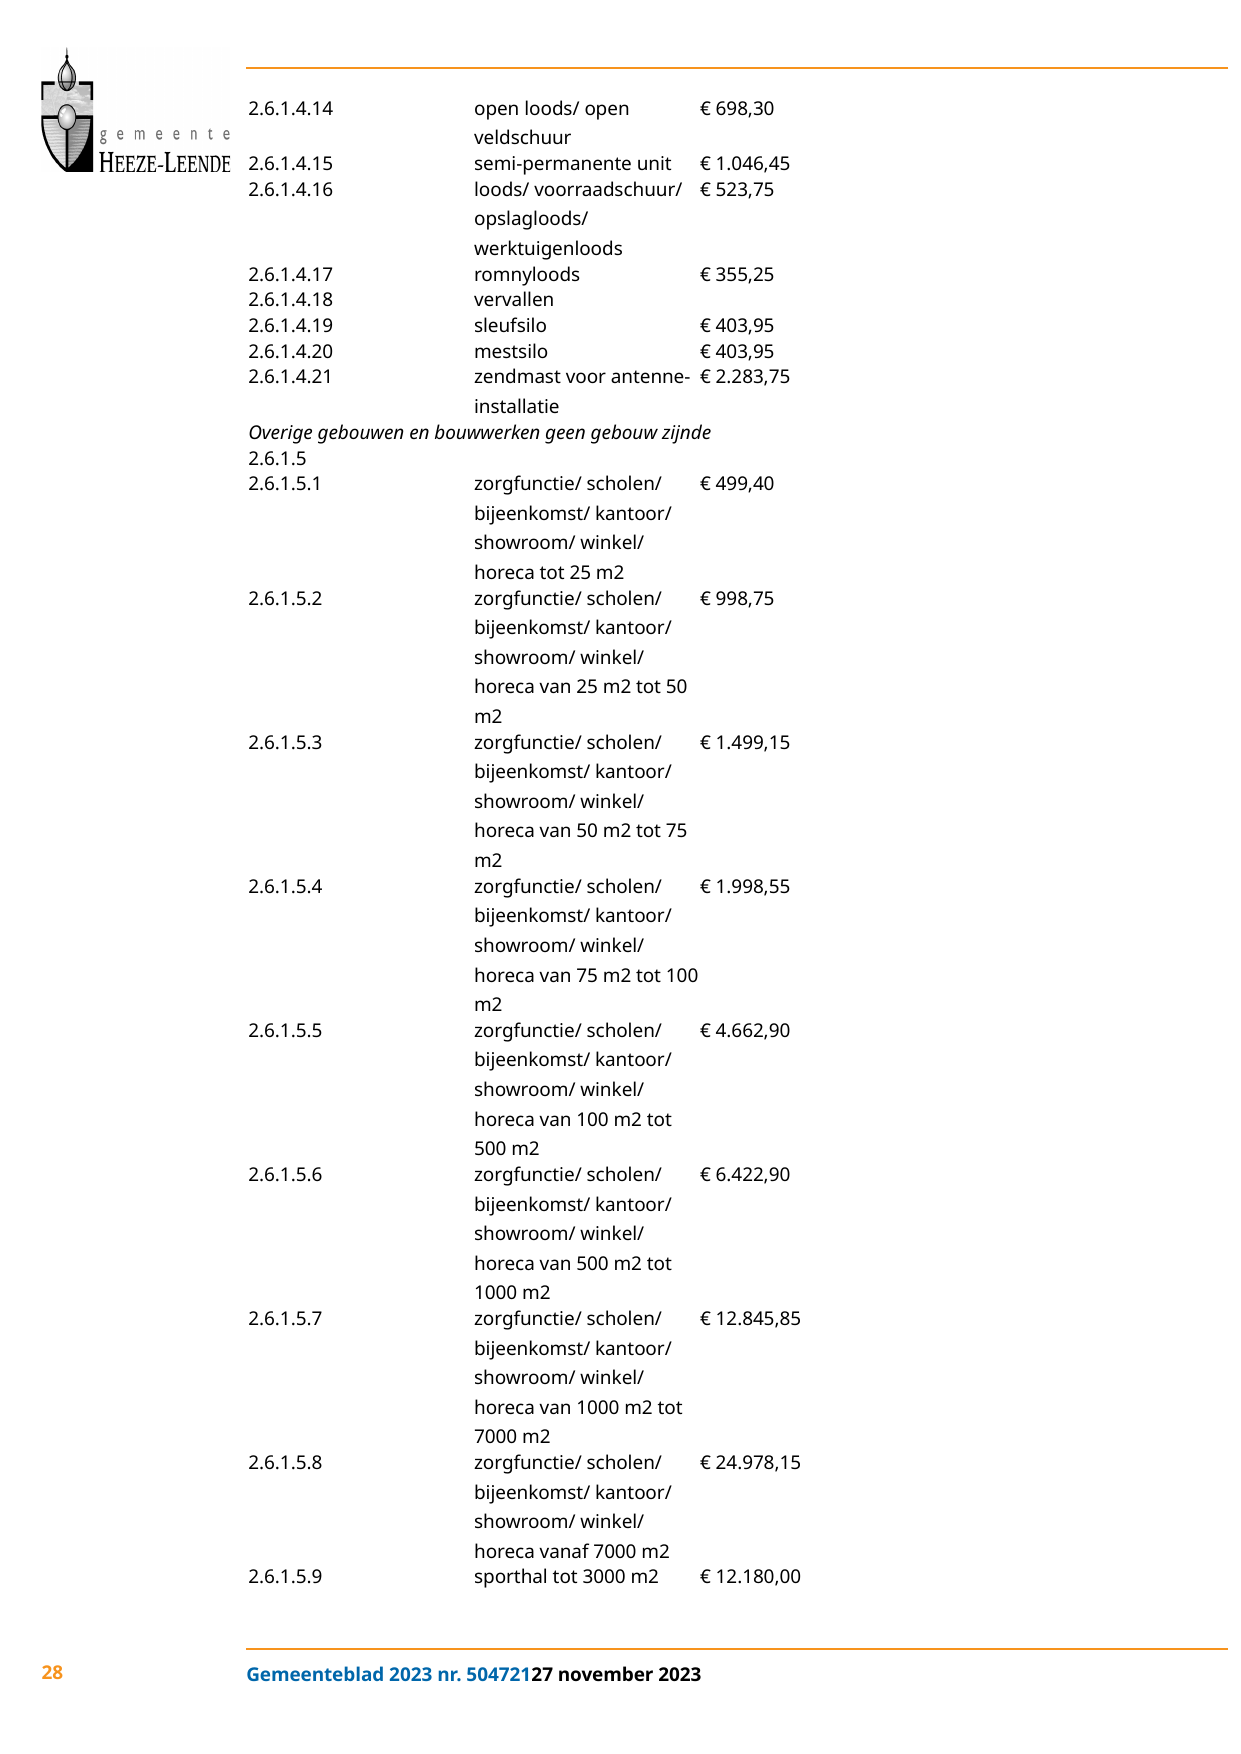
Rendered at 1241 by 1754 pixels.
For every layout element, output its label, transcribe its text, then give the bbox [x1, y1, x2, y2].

table_cell [926, 261, 1152, 286]
table_cell € 698,30 [700, 95, 926, 150]
table_cell € 998,75 [700, 585, 926, 729]
table_cell € 499,40 [700, 470, 926, 585]
table_cell 2.6.1.4.20 [248, 338, 474, 364]
table_cell zorgfunctie/ scholen/ bijeenkomst/ kantoor/ showroom/ winkel/ horeca tot 25 m2 [474, 470, 700, 585]
table_cell 2.6.1.4.15 [248, 150, 474, 176]
table_cell [926, 176, 1152, 261]
table_cell loods/ voorraadschuur/ opslagloods/ werktuigenloods [474, 176, 700, 261]
table_cell 2.6.1.5.2 [248, 585, 474, 729]
table_cell [926, 873, 1152, 1017]
table_cell [926, 729, 1152, 873]
table_cell 2.6.1.4.21 [248, 364, 474, 419]
table_cell [926, 585, 1152, 729]
table_cell zorgfunctie/ scholen/ bijeenkomst/ kantoor/ showroom/ winkel/ horeca van 500 m2 tot 1000 m2 [474, 1161, 700, 1305]
table_cell semi-permanente unit [474, 150, 700, 176]
table_cell zorgfunctie/ scholen/ bijeenkomst/ kantoor/ showroom/ winkel/ horeca vanaf 7000 m2 [474, 1449, 700, 1564]
table_cell € 1.046,45 [700, 150, 926, 176]
table_cell 2.6.1.4.17 [248, 261, 474, 286]
table_cell 2.6.1.5.7 [248, 1305, 474, 1449]
table_cell open loods/ open veldschuur [474, 95, 700, 150]
table_cell zorgfunctie/ scholen/ bijeenkomst/ kantoor/ showroom/ winkel/ horeca van 50 m2 tot 75 m2 [474, 729, 700, 873]
table_cell € 24.978,15 [700, 1449, 926, 1564]
table_cell € 4.662,90 [700, 1017, 926, 1161]
table_cell € 6.422,90 [700, 1161, 926, 1305]
table_cell 2.6.1.5.5 [248, 1017, 474, 1161]
table_cell sleufsilo [474, 312, 700, 338]
table_cell [926, 364, 1152, 419]
table_cell [926, 150, 1152, 176]
table_cell 2.6.1.5.1 [248, 470, 474, 585]
table_cell [926, 445, 1152, 470]
table_cell sporthal tot 3000 m2 [474, 1564, 700, 1589]
table_cell [926, 1017, 1152, 1161]
table_cell [926, 1564, 1152, 1589]
table_cell [926, 1305, 1152, 1449]
table_cell [700, 445, 926, 470]
table_cell [926, 470, 1152, 585]
table_cell 2.6.1.5.3 [248, 729, 474, 873]
table_cell [474, 445, 700, 470]
table_cell 2.6.1.5 [248, 445, 474, 470]
table_cell 2.6.1.5.4 [248, 873, 474, 1017]
table_cell zorgfunctie/ scholen/ bijeenkomst/ kantoor/ showroom/ winkel/ horeca van 1000 m2 tot 7000 m2 [474, 1305, 700, 1449]
table_cell zorgfunctie/ scholen/ bijeenkomst/ kantoor/ showroom/ winkel/ horeca van 100 m2 tot 500 m2 [474, 1017, 700, 1161]
table_cell [700, 286, 926, 312]
table_cell [926, 95, 1152, 150]
table_cell [926, 1161, 1152, 1305]
table_cell € 12.845,85 [700, 1305, 926, 1449]
table_cell [926, 286, 1152, 312]
table_cell 2.6.1.4.18 [248, 286, 474, 312]
table_cell € 403,95 [700, 338, 926, 364]
table_cell zorgfunctie/ scholen/ bijeenkomst/ kantoor/ showroom/ winkel/ horeca van 75 m2 tot 100 m2 [474, 873, 700, 1017]
table_cell vervallen [474, 286, 700, 312]
table_cell € 1.499,15 [700, 729, 926, 873]
table_cell 2.6.1.4.14 [248, 95, 474, 150]
table_cell [926, 312, 1152, 338]
table_cell [926, 1449, 1152, 1564]
table_cell 2.6.1.4.19 [248, 312, 474, 338]
table_cell Overige gebouwen en bouwwerken geen gebouw zijnde [248, 419, 1152, 445]
table_cell zorgfunctie/ scholen/ bijeenkomst/ kantoor/ showroom/ winkel/ horeca van 25 m2 tot 50 m2 [474, 585, 700, 729]
table_cell [926, 338, 1152, 364]
table_cell 2.6.1.5.8 [248, 1449, 474, 1564]
table_cell mestsilo [474, 338, 700, 364]
table_cell € 12.180,00 [700, 1564, 926, 1589]
table_cell 2.6.1.4.16 [248, 176, 474, 261]
table_cell € 523,75 [700, 176, 926, 261]
table_cell € 403,95 [700, 312, 926, 338]
picture [41, 47, 231, 172]
table_cell € 355,25 [700, 261, 926, 286]
table_cell € 2.283,75 [700, 364, 926, 419]
table_cell 2.6.1.5.6 [248, 1161, 474, 1305]
table_cell romnyloods [474, 261, 700, 286]
table_cell 2.6.1.5.9 [248, 1564, 474, 1589]
table_cell zendmast voor antenne-installatie [474, 364, 700, 419]
table_cell € 1.998,55 [700, 873, 926, 1017]
